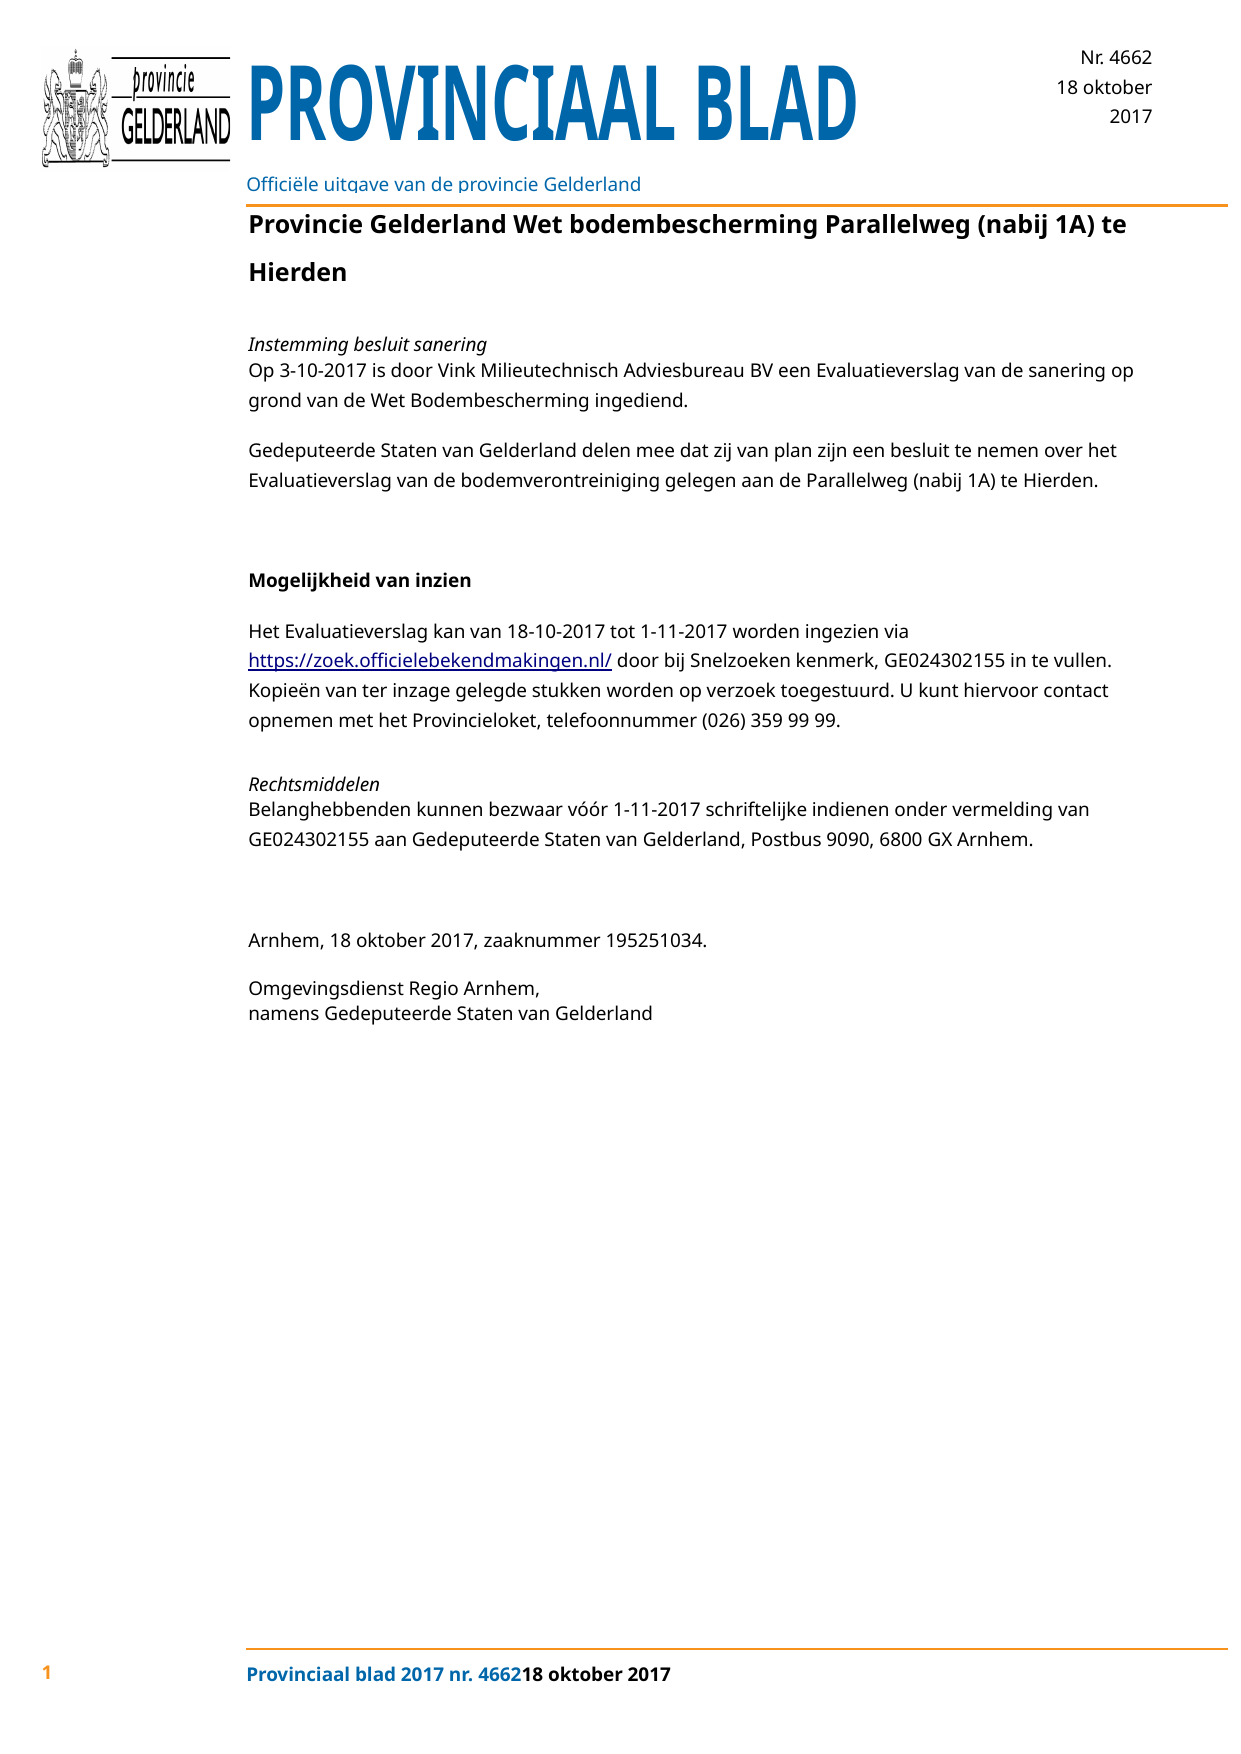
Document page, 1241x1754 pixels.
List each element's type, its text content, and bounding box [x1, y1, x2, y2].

text Het Evaluatieverslag kan van 18-10-2017 tot 1-11-2017 worden ingezien via https://zoek.officielebekendmakingen.nl/ door bij Snelzoeken kenmerk, GE024302155 in te vullen. Kopieën van ter inzage gelegde stukken worden op verzoek toegestuurd. U kunt hiervoor contact opnemen met het Provincieloket, telefoonnummer (026) 359 99 99. [248, 618, 1152, 732]
text Provincie Gelderland Wet bodembescherming Parallelweg (nabij 1A) te Hierden [248, 207, 1152, 288]
text Gedeputeerde Staten van Gelderland delen mee dat zij van plan zijn een besluit te nemen over het Evaluatieverslag van de bodemverontreiniging gelegen aan de Parallelweg (nabij 1A) te Hierden. [248, 437, 1152, 492]
text Omgevingsdienst Regio Arnhem, [248, 975, 1152, 1000]
text Mogelijkheid van inzien [248, 568, 1152, 593]
text Op 3-10-2017 is door Vink Milieutechnisch Adviesbureau BV een Evaluatieverslag van de sanering op grond van de Wet Bodembescherming ingediend. [248, 357, 1152, 412]
picture [41, 47, 231, 172]
text Rechtsmiddelen [248, 771, 1152, 796]
text Belanghebbenden kunnen bezwaar vóór 1-11-2017 schriftelijke indienen onder vermelding van GE024302155 aan Gedeputeerde Staten van Gelderland, Postbus 9090, 6800 GX Arnhem. [248, 796, 1152, 852]
text Arnhem, 18 oktober 2017, zaaknummer 195251034. [248, 927, 1152, 953]
text Instemming besluit sanering [248, 331, 1152, 357]
text namens Gedeputeerde Staten van Gelderland [248, 1000, 1152, 1026]
